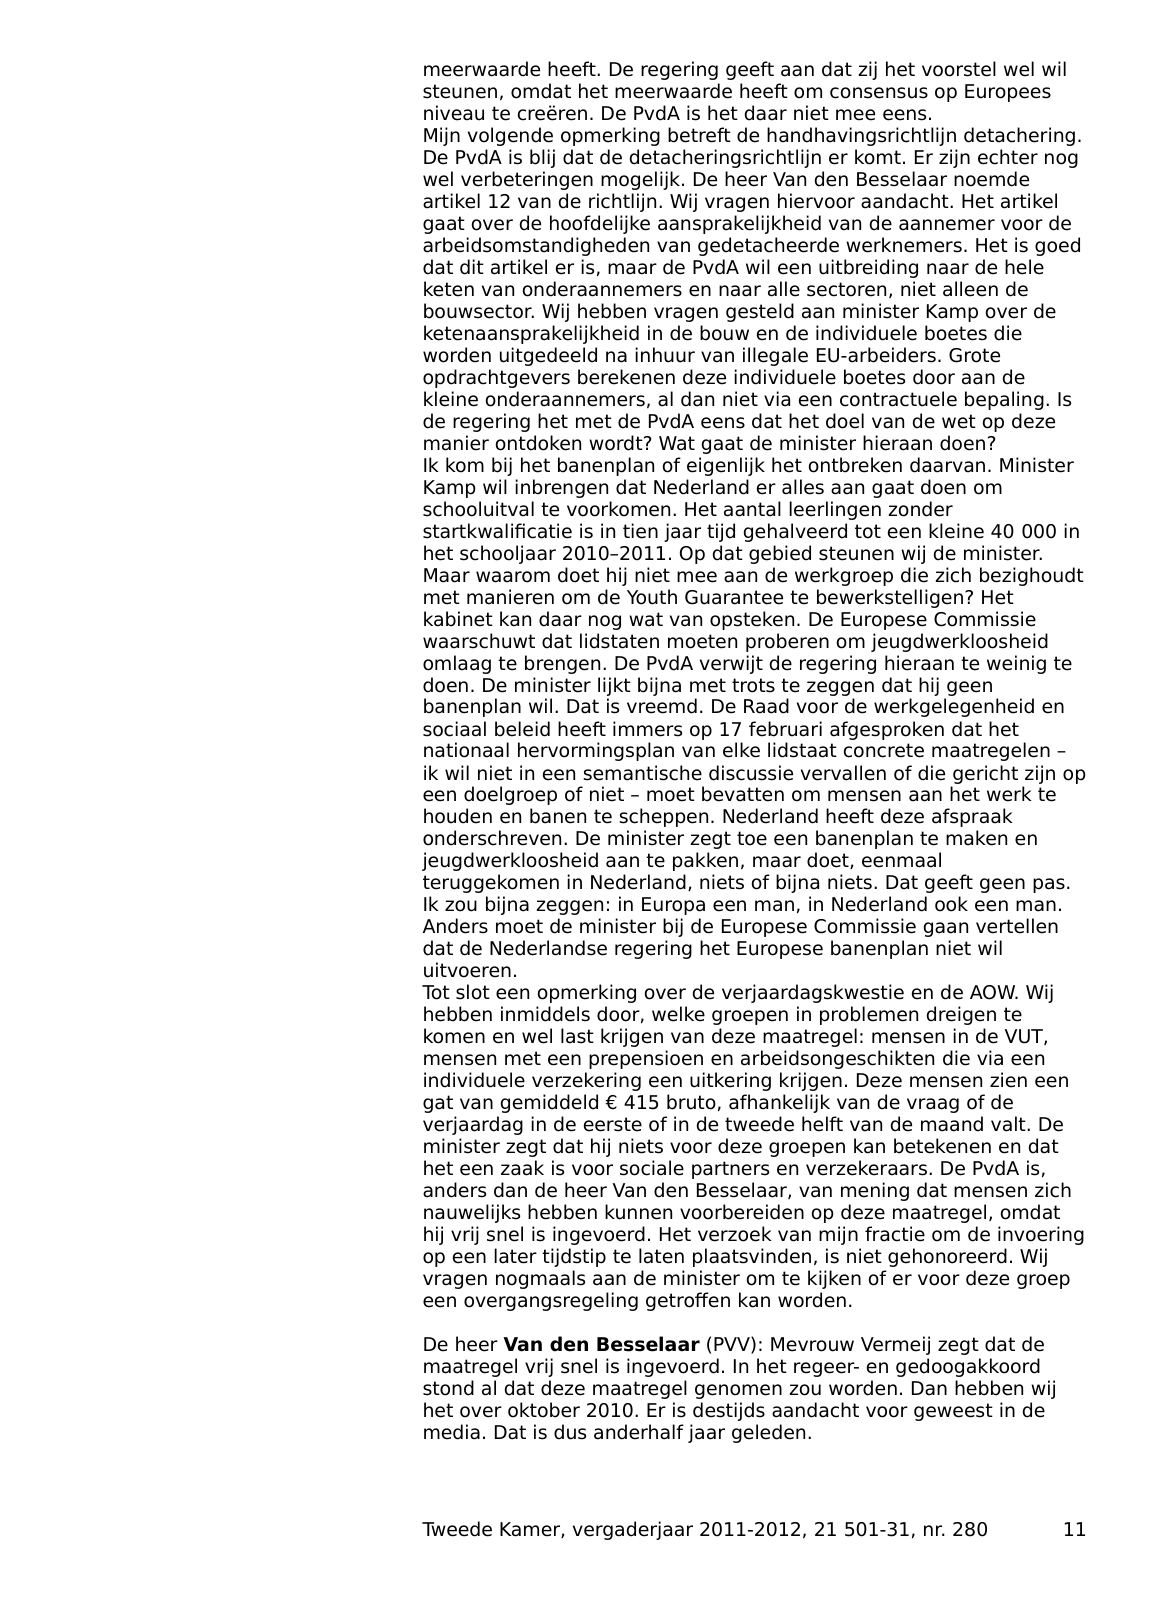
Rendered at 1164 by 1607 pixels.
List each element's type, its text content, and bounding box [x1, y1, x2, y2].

text De heer Van den Besselaar (PVV): Mevrouw Vermeij zegt dat de maatregel vrij snel is ingevoerd. In het regeer- en gedoogakkoord stond al dat deze maatregel genomen zou worden. Dan hebben wij het over oktober 2010. Er is destijds aandacht voor geweest in de media. Dat is dus anderhalf jaar geleden. [422, 1334, 1087, 1444]
text Mijn volgende opmerking betreft de handhavingsrichtlijn detachering. De PvdA is blij dat de detacheringsrichtlijn er komt. Er zijn echter nog wel verbeteringen mogelijk. De heer Van den Besselaar noemde artikel 12 van de richtlijn. Wij vragen hiervoor aandacht. Het artikel gaat over de hoofdelijke aansprakelijkheid van de aannemer voor de arbeidsomstandigheden van gedetacheerde werknemers. Het is goed dat dit artikel er is, maar de PvdA wil een uitbreiding naar de hele keten van onderaannemers en naar alle sectoren, niet alleen de bouwsector. Wij hebben vragen gesteld aan minister Kamp over de ketenaansprakelijkheid in de bouw en de individuele boetes die worden uitgedeeld na inhuur van illegale EU-arbeiders. Grote opdrachtgevers berekenen deze individuele boetes door aan de kleine onderaannemers, al dan niet via een contractuele bepaling. Is de regering het met de PvdA eens dat het doel van de wet op deze manier ontdoken wordt? Wat gaat de minister hieraan doen? [422, 125, 1087, 455]
text Ik kom bij het banenplan of eigenlijk het ontbreken daarvan. Minister Kamp wil inbrengen dat Nederland er alles aan gaat doen om schooluitval te voorkomen. Het aantal leerlingen zonder startkwalificatie is in tien jaar tijd gehalveerd tot een kleine 40 000 in het schooljaar 2010–2011. Op dat gebied steunen wij de minister. Maar waarom doet hij niet mee aan de werkgroep die zich bezighoudt met manieren om de Youth Guarantee te bewerkstelligen? Het kabinet kan daar nog wat van opsteken. De Europese Commissie waarschuwt dat lidstaten moeten proberen om jeugdwerkloosheid omlaag te brengen. De PvdA verwijt de regering hieraan te weinig te doen. De minister lijkt bijna met trots te zeggen dat hij geen banenplan wil. Dat is vreemd. De Raad voor de werkgelegenheid en sociaal beleid heeft immers op 17 februari afgesproken dat het nationaal hervormingsplan van elke lidstaat concrete maatregelen – ik wil niet in een semantische discussie vervallen of die gericht zijn op een doelgroep of niet – moet bevatten om mensen aan het werk te houden en banen te scheppen. Nederland heeft deze afspraak onderschreven. De minister zegt toe een banenplan te maken en jeugdwerkloosheid aan te pakken, maar doet, eenmaal teruggekomen in Nederland, niets of bijna niets. Dat geeft geen pas. Ik zou bijna zeggen: in Europa een man, in Nederland ook een man. Anders moet de minister bij de Europese Commissie gaan vertellen dat de Nederlandse regering het Europese banenplan niet wil uitvoeren. [422, 455, 1087, 982]
text meerwaarde heeft. De regering geeft aan dat zij het voorstel wel wil steunen, omdat het meerwaarde heeft om consensus op Europees niveau te creëren. De PvdA is het daar niet mee eens. [422, 59, 1087, 125]
text Tot slot een opmerking over de verjaardagskwestie en de AOW. Wij hebben inmiddels door, welke groepen in problemen dreigen te komen en wel last krijgen van deze maatregel: mensen in de VUT, mensen met een prepensioen en arbeidsongeschikten die via een individuele verzekering een uitkering krijgen. Deze mensen zien een gat van gemiddeld € 415 bruto, afhankelijk van de vraag of de verjaardag in de eerste of in de tweede helft van de maand valt. De minister zegt dat hij niets voor deze groepen kan betekenen en dat het een zaak is voor sociale partners en verzekeraars. De PvdA is, anders dan de heer Van den Besselaar, van mening dat mensen zich nauwelijks hebben kunnen voorbereiden op deze maatregel, omdat hij vrij snel is ingevoerd. Het verzoek van mijn fractie om de invoering op een later tijdstip te laten plaatsvinden, is niet gehonoreerd. Wij vragen nogmaals aan de minister om te kijken of er voor deze groep een overgangsregeling getroffen kan worden. [422, 982, 1087, 1312]
